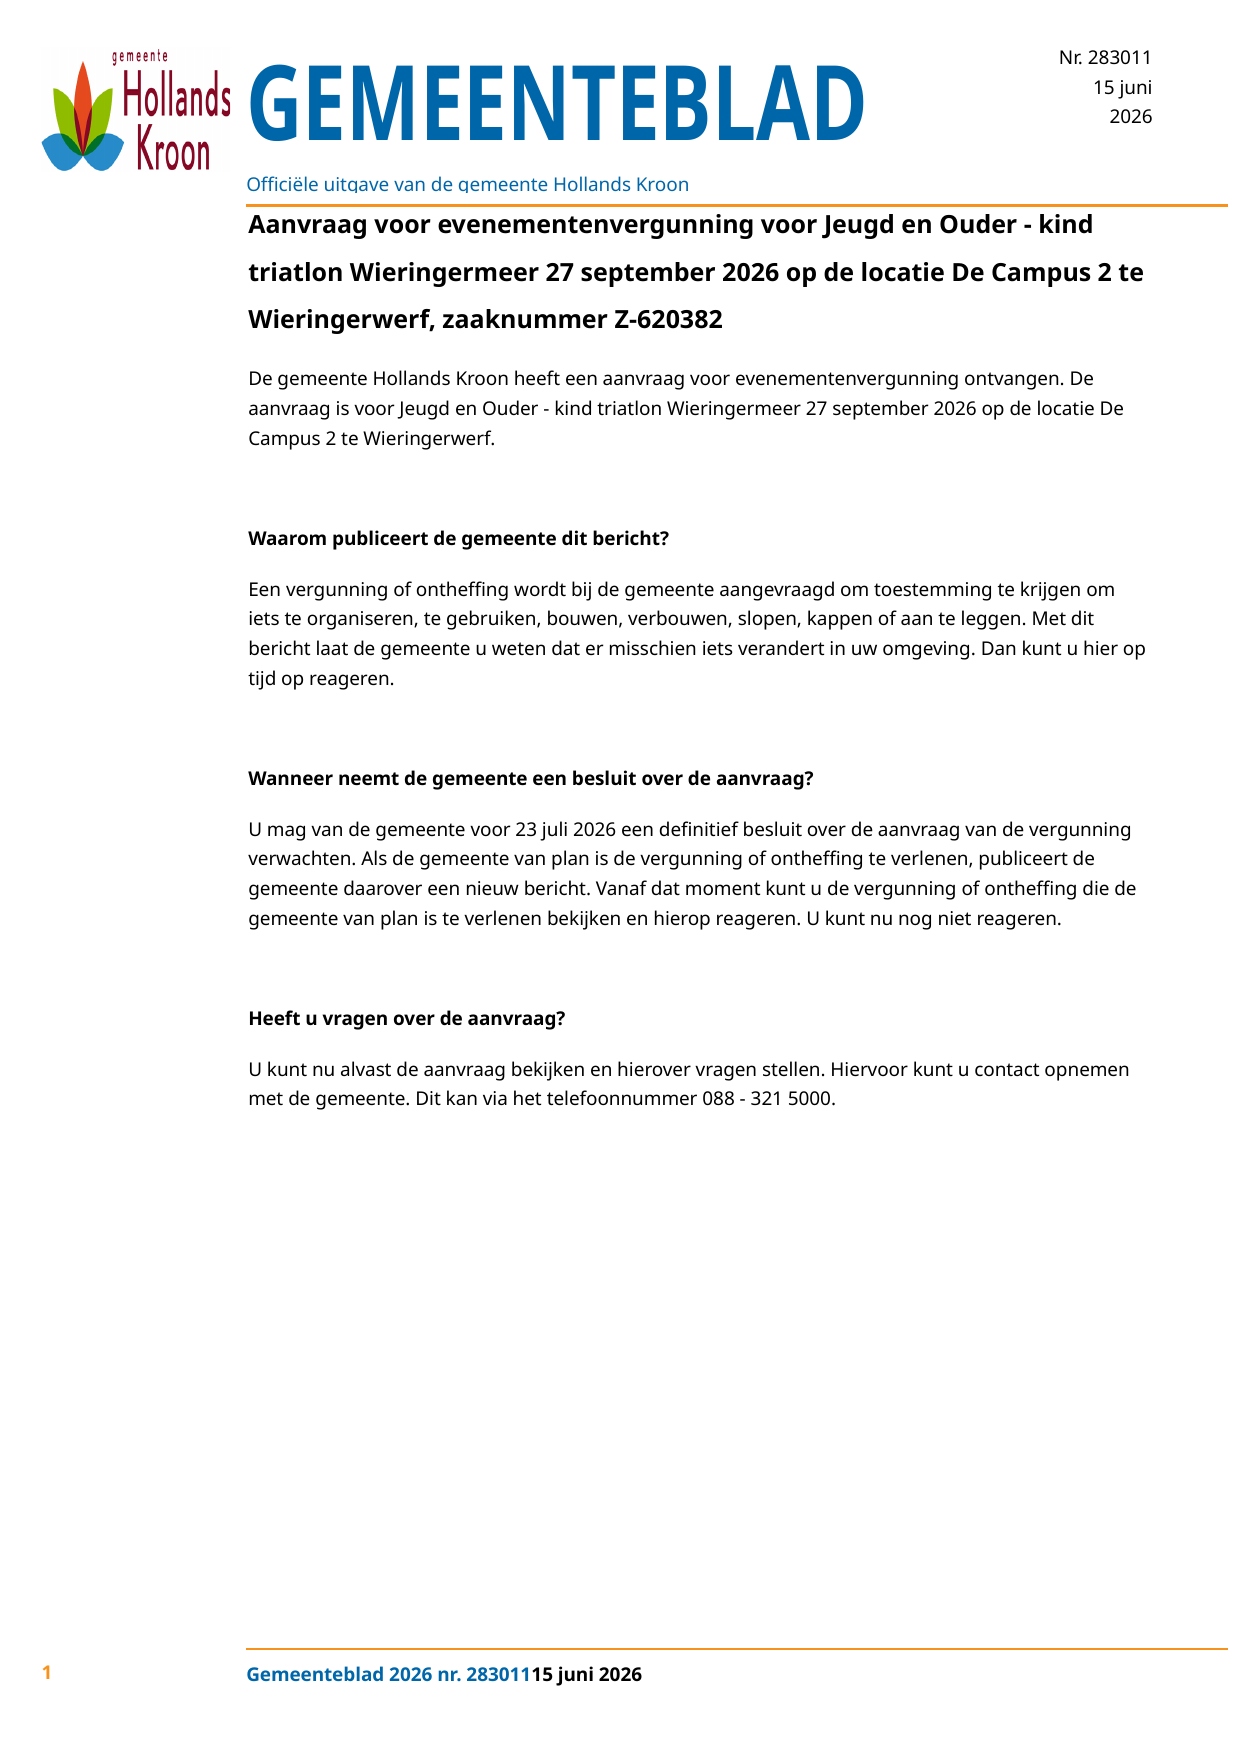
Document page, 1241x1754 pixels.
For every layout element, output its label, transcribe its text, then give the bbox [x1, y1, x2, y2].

text U kunt nu alvast de aanvraag bekijken en hierover vragen stellen. Hiervoor kunt u contact opnemen met de gemeente. Dit kan via het telefoonnummer 088 - 321 5000. [248, 1056, 1152, 1111]
text Een vergunning of ontheffing wordt bij de gemeente aangevraagd om toestemming te krijgen om iets te organiseren, te gebruiken, bouwen, verbouwen, slopen, kappen of aan te leggen. Met dit bericht laat de gemeente u weten dat er misschien iets verandert in uw omgeving. Dan kunt u hier op tijd op reageren. [248, 576, 1152, 690]
text Heeft u vragen over de aanvraag? [248, 1006, 1152, 1031]
text U mag van de gemeente voor 23 juli 2026 een definitief besluit over de aanvraag van de vergunning verwachten. Als de gemeente van plan is de vergunning of ontheffing te verlenen, publiceert de gemeente daarover een nieuw bericht. Vanaf dat moment kunt u de vergunning of ontheffing die de gemeente van plan is te verlenen bekijken en hierop reageren. U kunt nu nog niet reageren. [248, 816, 1152, 930]
text De gemeente Hollands Kroon heeft een aanvraag voor evenementenvergunning ontvangen. De aanvraag is voor Jeugd en Ouder - kind triatlon Wieringermeer 27 september 2026 op de locatie De Campus 2 te Wieringerwerf. [248, 366, 1152, 450]
text Waarom publiceert de gemeente dit bericht? [248, 526, 1152, 551]
text Aanvraag voor evenementenvergunning voor Jeugd en Ouder - kind triatlon Wieringermeer 27 september 2026 op de locatie De Campus 2 te Wieringerwerf, zaaknummer Z-620382 [248, 207, 1152, 336]
picture [41, 47, 231, 172]
text Wanneer neemt de gemeente een besluit over de aanvraag? [248, 766, 1152, 791]
